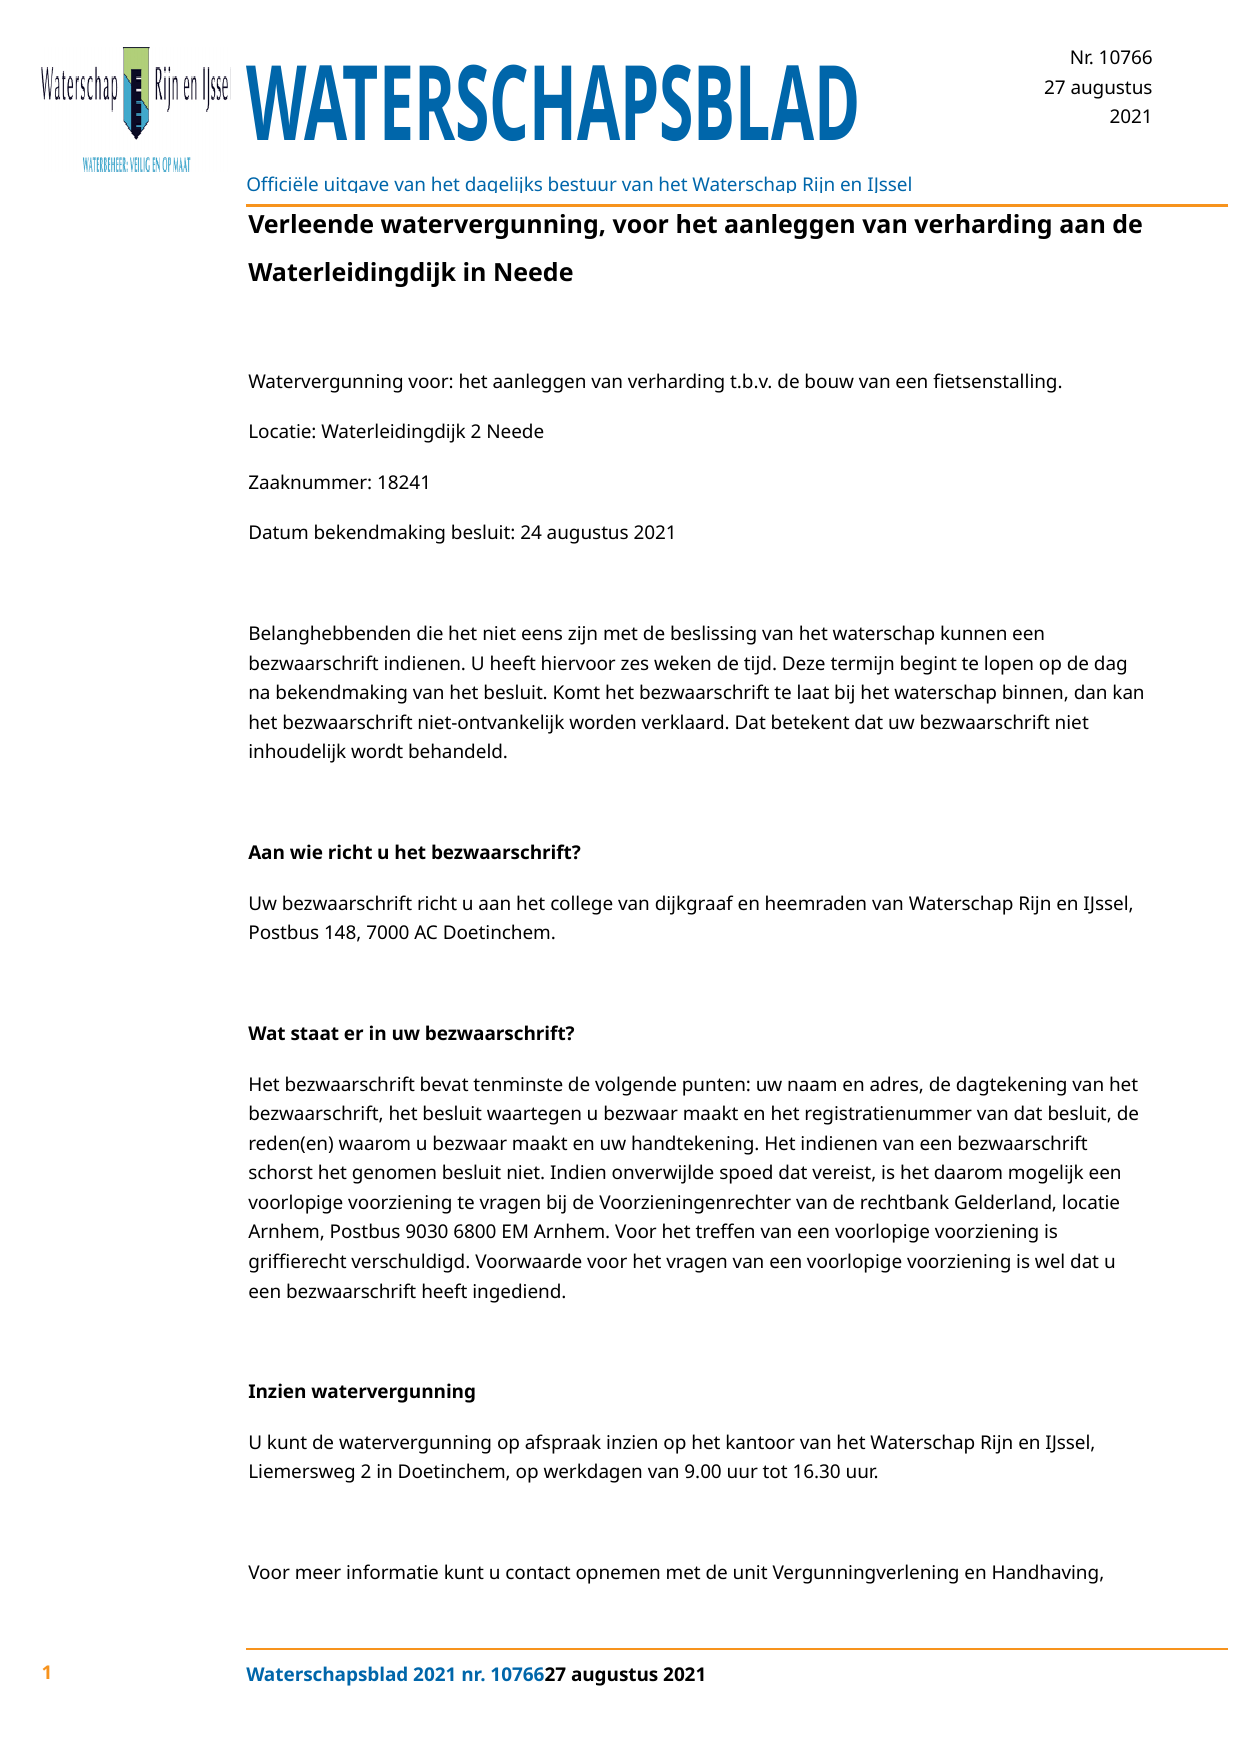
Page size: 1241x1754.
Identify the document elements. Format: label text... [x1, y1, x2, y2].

text Belanghebbenden die het niet eens zijn met de beslissing van het waterschap kunnen een bezwaarschrift indienen. U heeft hiervoor zes weken de tijd. Deze termijn begint te lopen op de dag na bekendmaking van het besluit. Komt het bezwaarschrift te laat bij het waterschap binnen, dan kan het bezwaarschrift niet-ontvankelijk worden verklaard. Dat betekent dat uw bezwaarschrift niet inhoudelijk wordt behandeld. [248, 620, 1152, 764]
text Watervergunning voor: het aanleggen van verharding t.b.v. de bouw van een fietsenstalling. [248, 368, 1152, 394]
text Verleende watervergunning, voor het aanleggen van verharding aan de Waterleidingdijk in Neede [248, 207, 1152, 288]
text Wat staat er in uw bezwaarschrift? [248, 1020, 1152, 1046]
text Aan wie richt u het bezwaarschrift? [248, 839, 1152, 865]
text Zaaknummer: 18241 [248, 469, 1152, 495]
text Het bezwaarschrift bevat tenminste de volgende punten: uw naam en adres, de dagtekening van het bezwaarschrift, het besluit waartegen u bezwaar maakt en het registratienummer van dat besluit, de reden(en) waarom u bezwaar maakt en uw handtekening. Het indienen van een bezwaarschrift schorst het genomen besluit niet. Indien onverwijlde spoed dat vereist, is het daarom mogelijk een voorlopige voorziening te vragen bij de Voorzieningenrechter van de rechtbank Gelderland, locatie Arnhem, Postbus 9030 6800 EM Arnhem. Voor het treffen van een voorlopige voorziening is griffierecht verschuldigd. Voorwaarde voor het vragen van een voorlopige voorziening is wel dat u een bezwaarschrift heeft ingediend. [248, 1071, 1152, 1304]
picture [41, 47, 231, 172]
text Locatie: Waterleidingdijk 2 Neede [248, 419, 1152, 444]
text U kunt de watervergunning op afspraak inzien op het kantoor van het Waterschap Rijn en IJssel, Liemersweg 2 in Doetinchem, op werkdagen van 9.00 uur tot 16.30 uur. [248, 1429, 1152, 1484]
text Datum bekendmaking besluit: 24 augustus 2021 [248, 519, 1152, 545]
text Uw bezwaarschrift richt u aan het college van dijkgraaf en heemraden van Waterschap Rijn en IJssel, Postbus 148, 7000 AC Doetinchem. [248, 890, 1152, 945]
text Voor meer informatie kunt u contact opnemen met de unit Vergunningverlening en Handhaving, [248, 1559, 1152, 1585]
text Inzien watervergunning [248, 1379, 1152, 1404]
